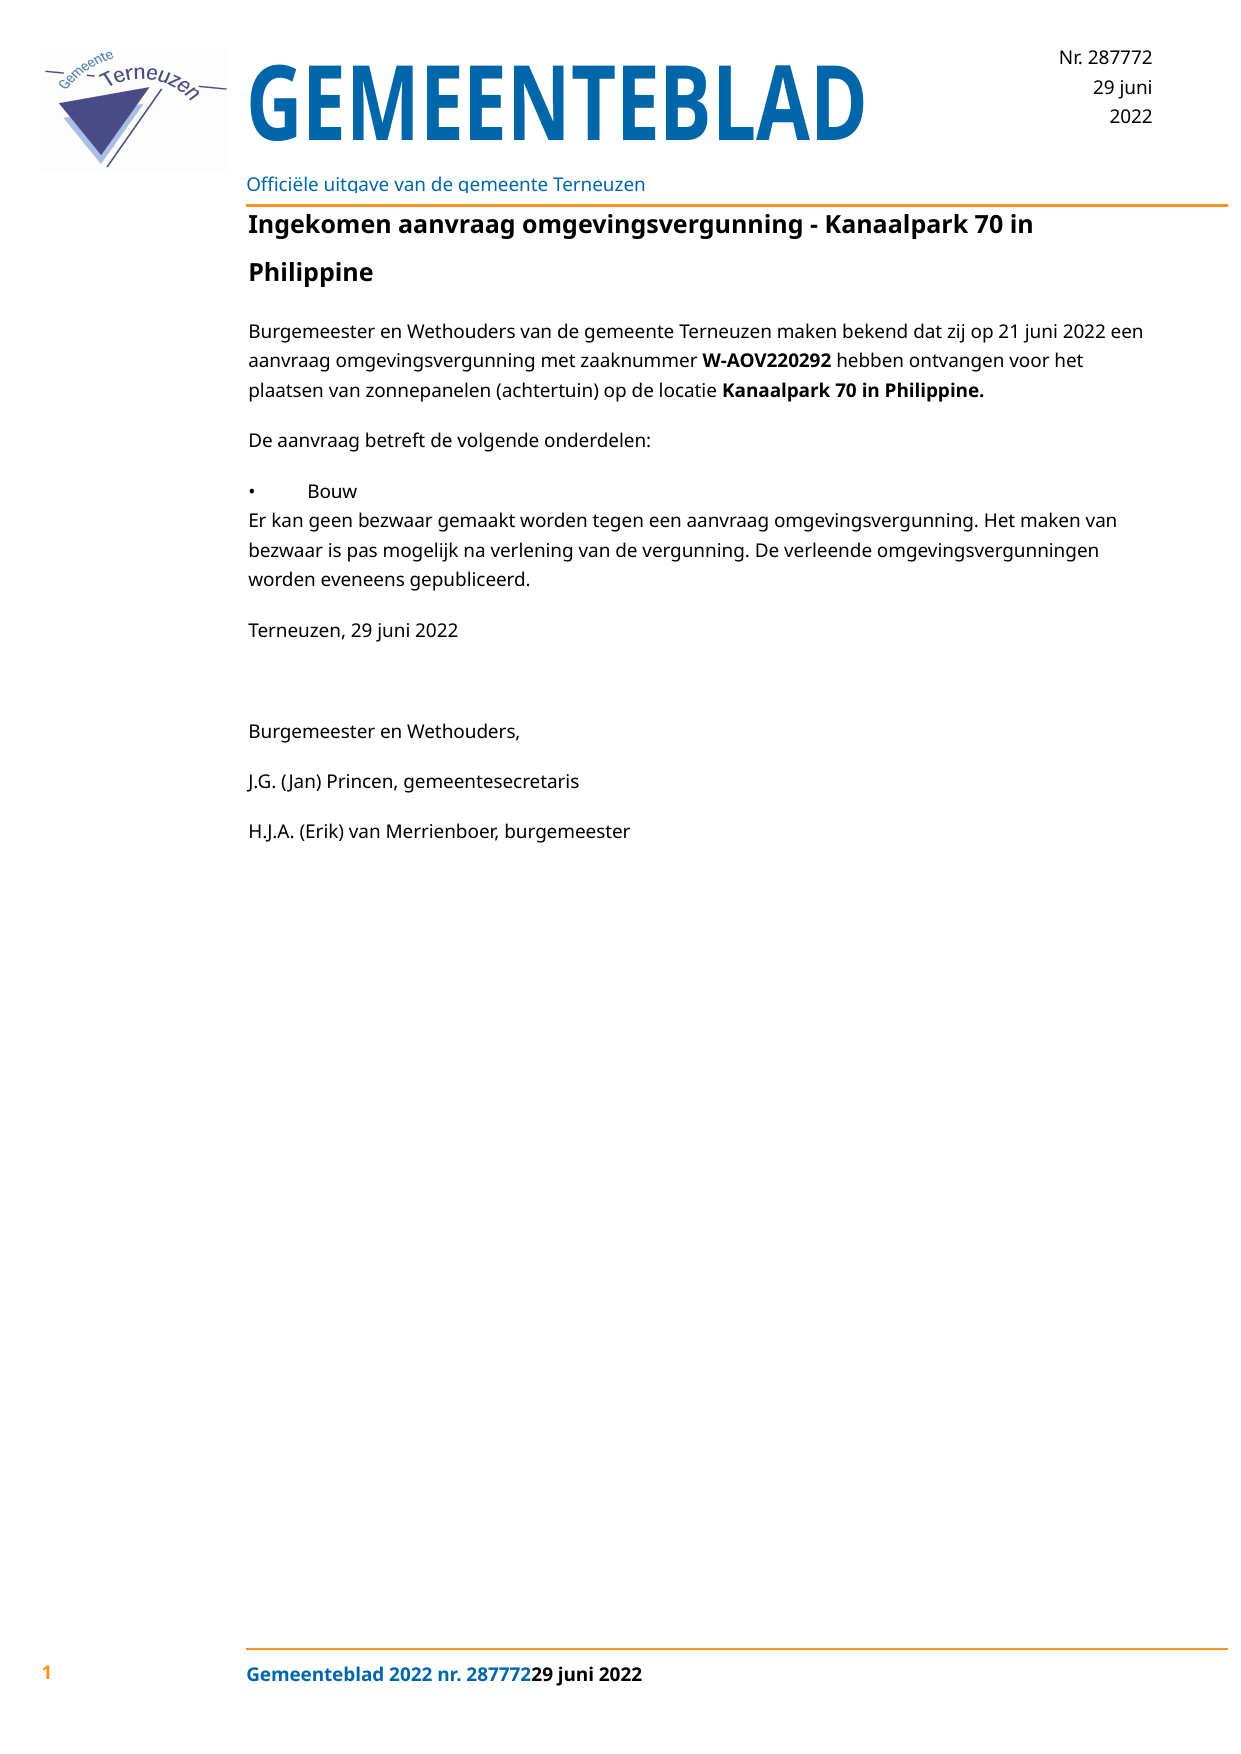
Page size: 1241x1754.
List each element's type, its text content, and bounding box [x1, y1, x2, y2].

text H.J.A. (Erik) van Merrienboer, burgemeester [248, 819, 1152, 844]
text Terneuzen, 29 juni 2022 [248, 617, 1152, 643]
text Ingekomen aanvraag omgevingsvergunning - Kanaalpark 70 in Philippine [248, 207, 1152, 288]
text Er kan geen bezwaar gemaakt worden tegen een aanvraag omgevingsvergunning. Het maken van bezwaar is pas mogelijk na verlening van de vergunning. De verleende omgevingsvergunningen worden eveneens gepubliceerd. [248, 507, 1152, 592]
list Bouw [248, 478, 1152, 504]
text De aanvraag betreft de volgende onderdelen: [248, 427, 1152, 453]
text J.G. (Jan) Princen, gemeentesecretaris [248, 768, 1152, 794]
picture [41, 47, 231, 172]
text Burgemeester en Wethouders van de gemeente Terneuzen maken bekend dat zij op 21 juni 2022 een aanvraag omgevingsvergunning met zaaknummer W-AOV220292 hebben ontvangen voor het plaatsen van zonnepanelen (achtertuin) op de locatie Kanaalpark 70 in Philippine. [248, 318, 1152, 403]
text Burgemeester en Wethouders, [248, 718, 1152, 744]
